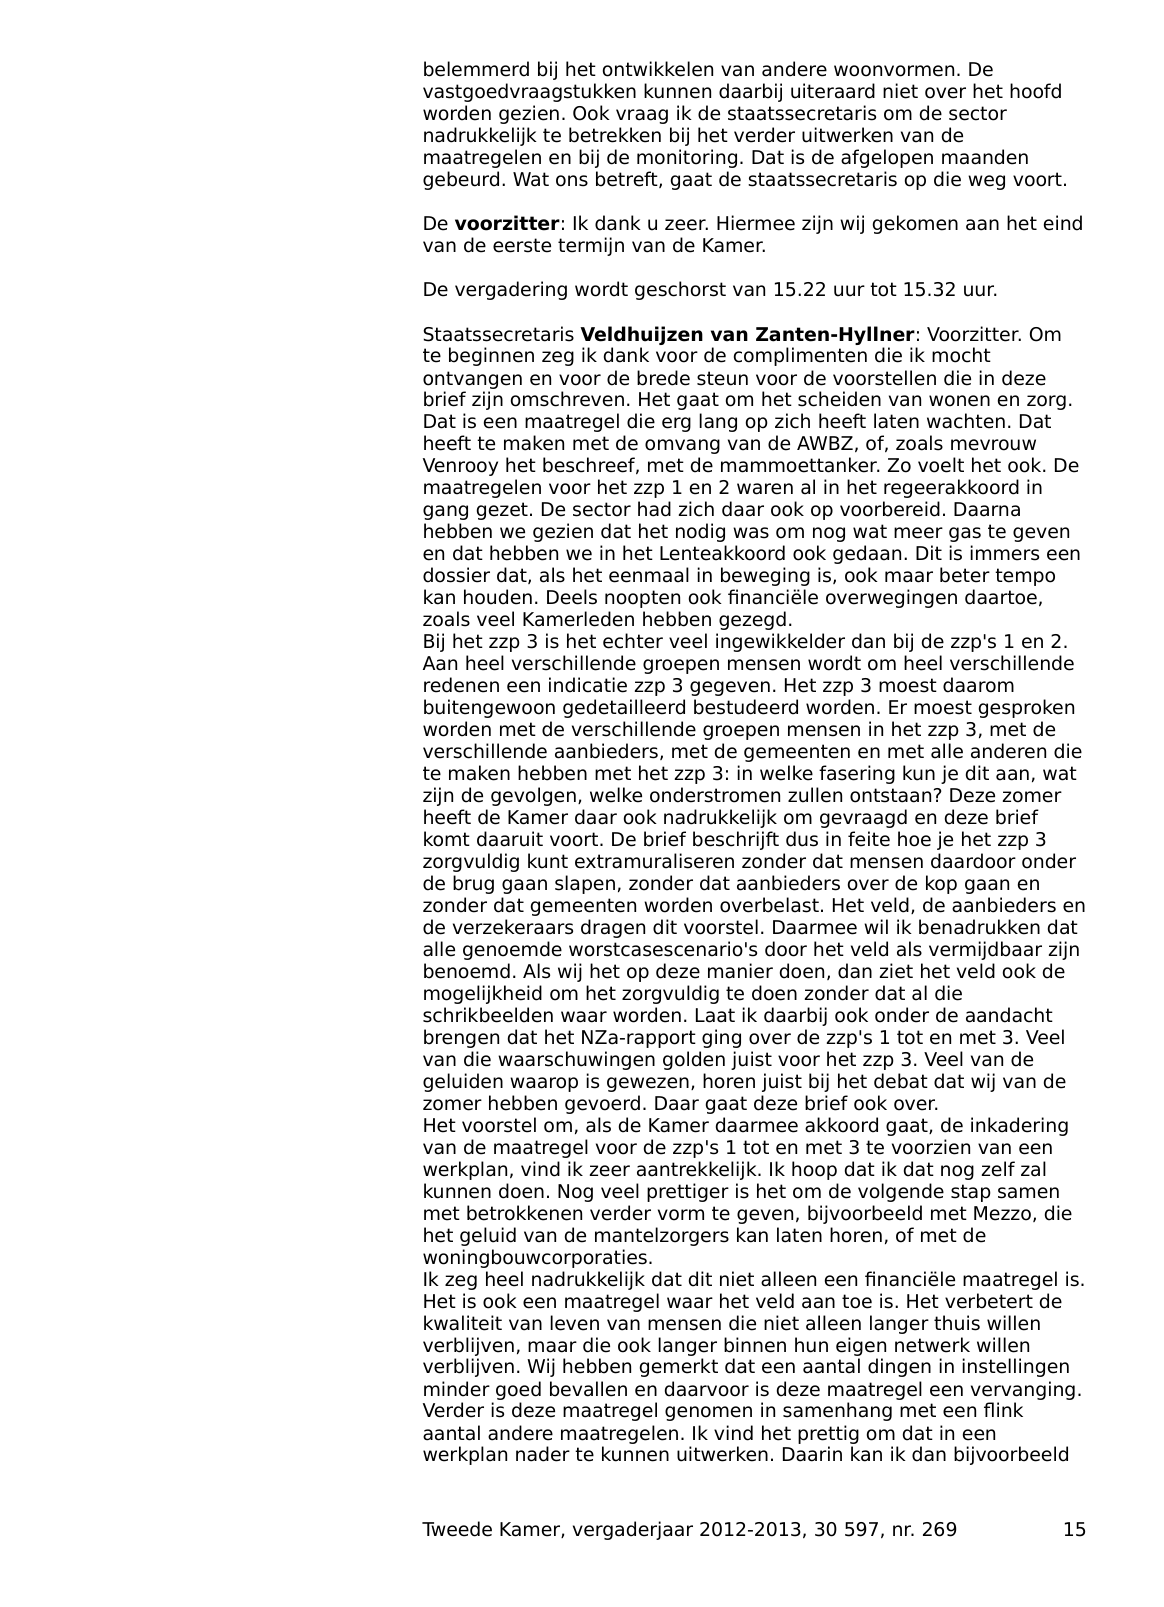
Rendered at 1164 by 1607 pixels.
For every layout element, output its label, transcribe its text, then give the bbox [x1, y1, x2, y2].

text Bij het zzp 3 is het echter veel ingewikkelder dan bij de zzp's 1 en 2. Aan heel verschillende groepen mensen wordt om heel verschillende redenen een indicatie zzp 3 gegeven. Het zzp 3 moest daarom buitengewoon gedetailleerd bestudeerd worden. Er moest gesproken worden met de verschillende groepen mensen in het zzp 3, met de verschillende aanbieders, met de gemeenten en met alle anderen die te maken hebben met het zzp 3: in welke fasering kun je dit aan, wat zijn de gevolgen, welke onderstromen zullen ontstaan? Deze zomer heeft de Kamer daar ook nadrukkelijk om gevraagd en deze brief komt daaruit voort. De brief beschrijft dus in feite hoe je het zzp 3 zorgvuldig kunt extramuraliseren zonder dat mensen daardoor onder de brug gaan slapen, zonder dat aanbieders over de kop gaan en zonder dat gemeenten worden overbelast. Het veld, de aanbieders en de verzekeraars dragen dit voorstel. Daarmee wil ik benadrukken dat alle genoemde worstcasescenario's door het veld als vermijdbaar zijn benoemd. Als wij het op deze manier doen, dan ziet het veld ook de mogelijkheid om het zorgvuldig te doen zonder dat al die schrikbeelden waar worden. Laat ik daarbij ook onder de aandacht brengen dat het NZa-rapport ging over de zzp's 1 tot en met 3. Veel van die waarschuwingen golden juist voor het zzp 3. Veel van de geluiden waarop is gewezen, horen juist bij het debat dat wij van de zomer hebben gevoerd. Daar gaat deze brief ook over. [422, 631, 1087, 1115]
text Het voorstel om, als de Kamer daarmee akkoord gaat, de inkadering van de maatregel voor de zzp's 1 tot en met 3 te voorzien van een werkplan, vind ik zeer aantrekkelijk. Ik hoop dat ik dat nog zelf zal kunnen doen. Nog veel prettiger is het om de volgende stap samen met betrokkenen verder vorm te geven, bijvoorbeeld met Mezzo, die het geluid van de mantelzorgers kan laten horen, of met de woningbouwcorporaties. [422, 1115, 1087, 1268]
text De vergadering wordt geschorst van 15.22 uur tot 15.32 uur. [422, 279, 1087, 301]
text De voorzitter: Ik dank u zeer. Hiermee zijn wij gekomen aan het eind van de eerste termijn van de Kamer. [422, 213, 1087, 257]
text belemmerd bij het ontwikkelen van andere woonvormen. De vastgoedvraagstukken kunnen daarbij uiteraard niet over het hoofd worden gezien. Ook vraag ik de staatssecretaris om de sector nadrukkelijk te betrekken bij het verder uitwerken van de maatregelen en bij de monitoring. Dat is de afgelopen maanden gebeurd. Wat ons betreft, gaat de staatssecretaris op die weg voort. [422, 59, 1087, 191]
text Ik zeg heel nadrukkelijk dat dit niet alleen een financiële maatregel is. Het is ook een maatregel waar het veld aan toe is. Het verbetert de kwaliteit van leven van mensen die niet alleen langer thuis willen verblijven, maar die ook langer binnen hun eigen netwerk willen verblijven. Wij hebben gemerkt dat een aantal dingen in instellingen minder goed bevallen en daarvoor is deze maatregel een vervanging. Verder is deze maatregel genomen in samenhang met een flink aantal andere maatregelen. Ik vind het prettig om dat in een werkplan nader te kunnen uitwerken. Daarin kan ik dan bijvoorbeeld [422, 1268, 1087, 1466]
text Staatssecretaris Veldhuijzen van Zanten-Hyllner: Voorzitter. Om te beginnen zeg ik dank voor de complimenten die ik mocht ontvangen en voor de brede steun voor de voorstellen die in deze brief zijn omschreven. Het gaat om het scheiden van wonen en zorg. Dat is een maatregel die erg lang op zich heeft laten wachten. Dat heeft te maken met de omvang van de AWBZ, of, zoals mevrouw Venrooy het beschreef, met de mammoettanker. Zo voelt het ook. De maatregelen voor het zzp 1 en 2 waren al in het regeerakkoord in gang gezet. De sector had zich daar ook op voorbereid. Daarna hebben we gezien dat het nodig was om nog wat meer gas te geven en dat hebben we in het Lenteakkoord ook gedaan. Dit is immers een dossier dat, als het eenmaal in beweging is, ook maar beter tempo kan houden. Deels noopten ook financiële overwegingen daartoe, zoals veel Kamerleden hebben gezegd. [422, 323, 1087, 631]
